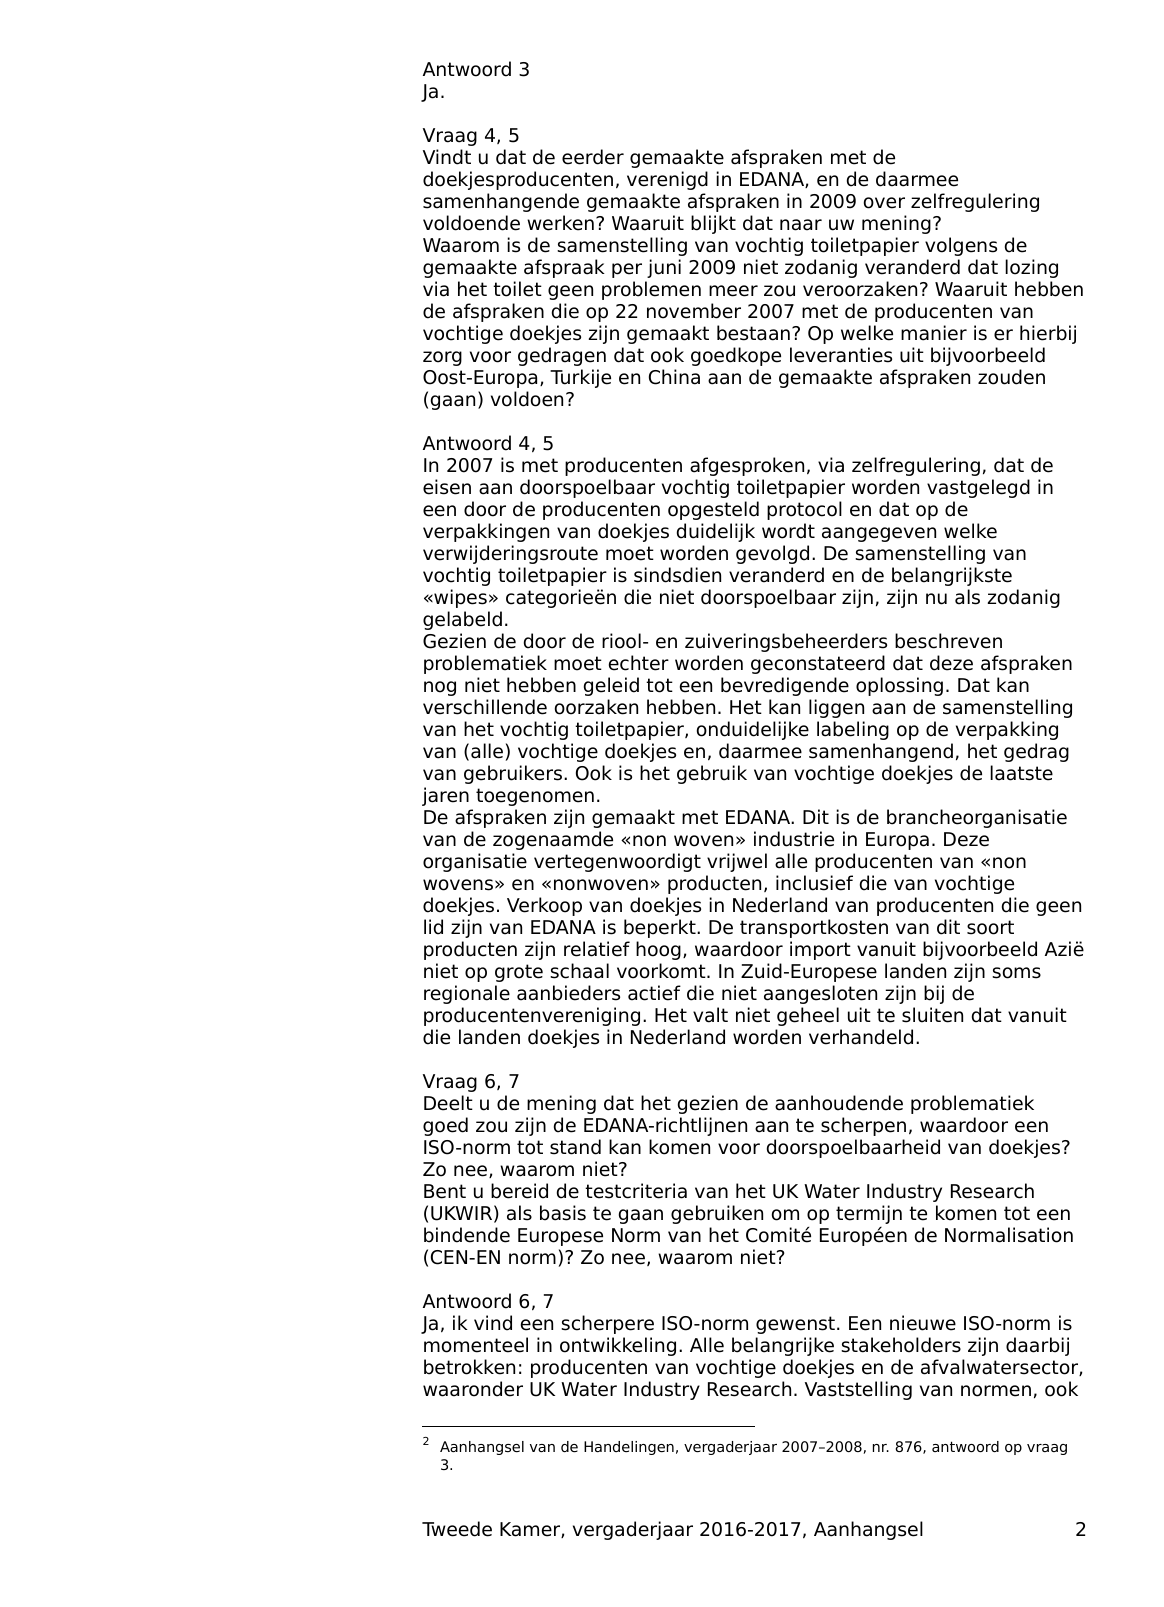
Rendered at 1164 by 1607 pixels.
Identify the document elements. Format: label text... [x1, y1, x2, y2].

text Vraag 4, 5 [422, 125, 1087, 147]
text Aanhangsel van de Handelingen, vergaderjaar 2007–2008, nr. 876, antwoord op vraag 3. [422, 1435, 1087, 1474]
text Antwoord 4, 5 [422, 433, 1087, 455]
text Waarom is de samenstelling van vochtig toiletpapier volgens de gemaakte afspraak per juni 2009 niet zodanig veranderd dat lozing via het toilet geen problemen meer zou veroorzaken? Waaruit hebben de afspraken die op 22 november 2007 met de producenten van vochtige doekjes zijn gemaakt bestaan? Op welke manier is er hierbij zorg voor gedragen dat ook goedkope leveranties uit bijvoorbeeld Oost-Europa, Turkije en China aan de gemaakte afspraken zouden (gaan) voldoen? [422, 235, 1087, 411]
text De afspraken zijn gemaakt met EDANA. Dit is de brancheorganisatie van de zogenaamde «non woven» industrie in Europa. Deze organisatie vertegenwoordigt vrijwel alle producenten van «non wovens» en «nonwoven» producten, inclusief die van vochtige doekjes. Verkoop van doekjes in Nederland van producenten die geen lid zijn van EDANA is beperkt. De transportkosten van dit soort producten zijn relatief hoog, waardoor import vanuit bijvoorbeeld Azië niet op grote schaal voorkomt. In Zuid-Europese landen zijn soms regionale aanbieders actief die niet aangesloten zijn bij de producentenvereniging. Het valt niet geheel uit te sluiten dat vanuit die landen doekjes in Nederland worden verhandeld. [422, 807, 1087, 1048]
text Antwoord 6, 7 [422, 1291, 1087, 1313]
text Gezien de door de riool- en zuiveringsbeheerders beschreven problematiek moet echter worden geconstateerd dat deze afspraken nog niet hebben geleid tot een bevredigende oplossing. Dat kan verschillende oorzaken hebben. Het kan liggen aan de samenstelling van het vochtig toiletpapier, onduidelijke labeling op de verpakking van (alle) vochtige doekjes en, daarmee samenhangend, het gedrag van gebruikers. Ook is het gebruik van vochtige doekjes de laatste jaren toegenomen. [422, 631, 1087, 807]
text Vindt u dat de eerder gemaakte afspraken met de doekjesproducenten, verenigd in EDANA, en de daarmee samenhangende gemaakte afspraken in 2009 over zelfregulering voldoende werken? Waaruit blijkt dat naar uw mening? [422, 147, 1087, 235]
text Ja, ik vind een scherpere ISO-norm gewenst. Een nieuwe ISO-norm is momenteel in ontwikkeling. Alle belangrijke stakeholders zijn daarbij betrokken: producenten van vochtige doekjes en de afvalwatersector, waaronder UK Water Industry Research. Vaststelling van normen, ook [422, 1313, 1087, 1401]
text Vraag 6, 7 [422, 1071, 1087, 1093]
text Ja. [422, 81, 1087, 103]
text Deelt u de mening dat het gezien de aanhoudende problematiek goed zou zijn de EDANA-richtlijnen aan te scherpen, waardoor een ISO-norm tot stand kan komen voor doorspoelbaarheid van doekjes? Zo nee, waarom niet? [422, 1093, 1087, 1181]
text Bent u bereid de testcriteria van het UK Water Industry Research (UKWIR) als basis te gaan gebruiken om op termijn te komen tot een bindende Europese Norm van het Comité Européen de Normalisation (CEN-EN norm)? Zo nee, waarom niet? [422, 1181, 1087, 1268]
text Antwoord 3 [422, 59, 1087, 81]
text In 2007 is met producenten afgesproken, via zelfregulering, dat de eisen aan doorspoelbaar vochtig toiletpapier worden vastgelegd in een door de producenten opgesteld protocol en dat op de verpakkingen van doekjes duidelijk wordt aangegeven welke verwijderingsroute moet worden gevolgd. De samenstelling van vochtig toiletpapier is sindsdien veranderd en de belangrijkste «wipes» categorieën die niet doorspoelbaar zijn, zijn nu als zodanig gelabeld. [422, 455, 1087, 631]
